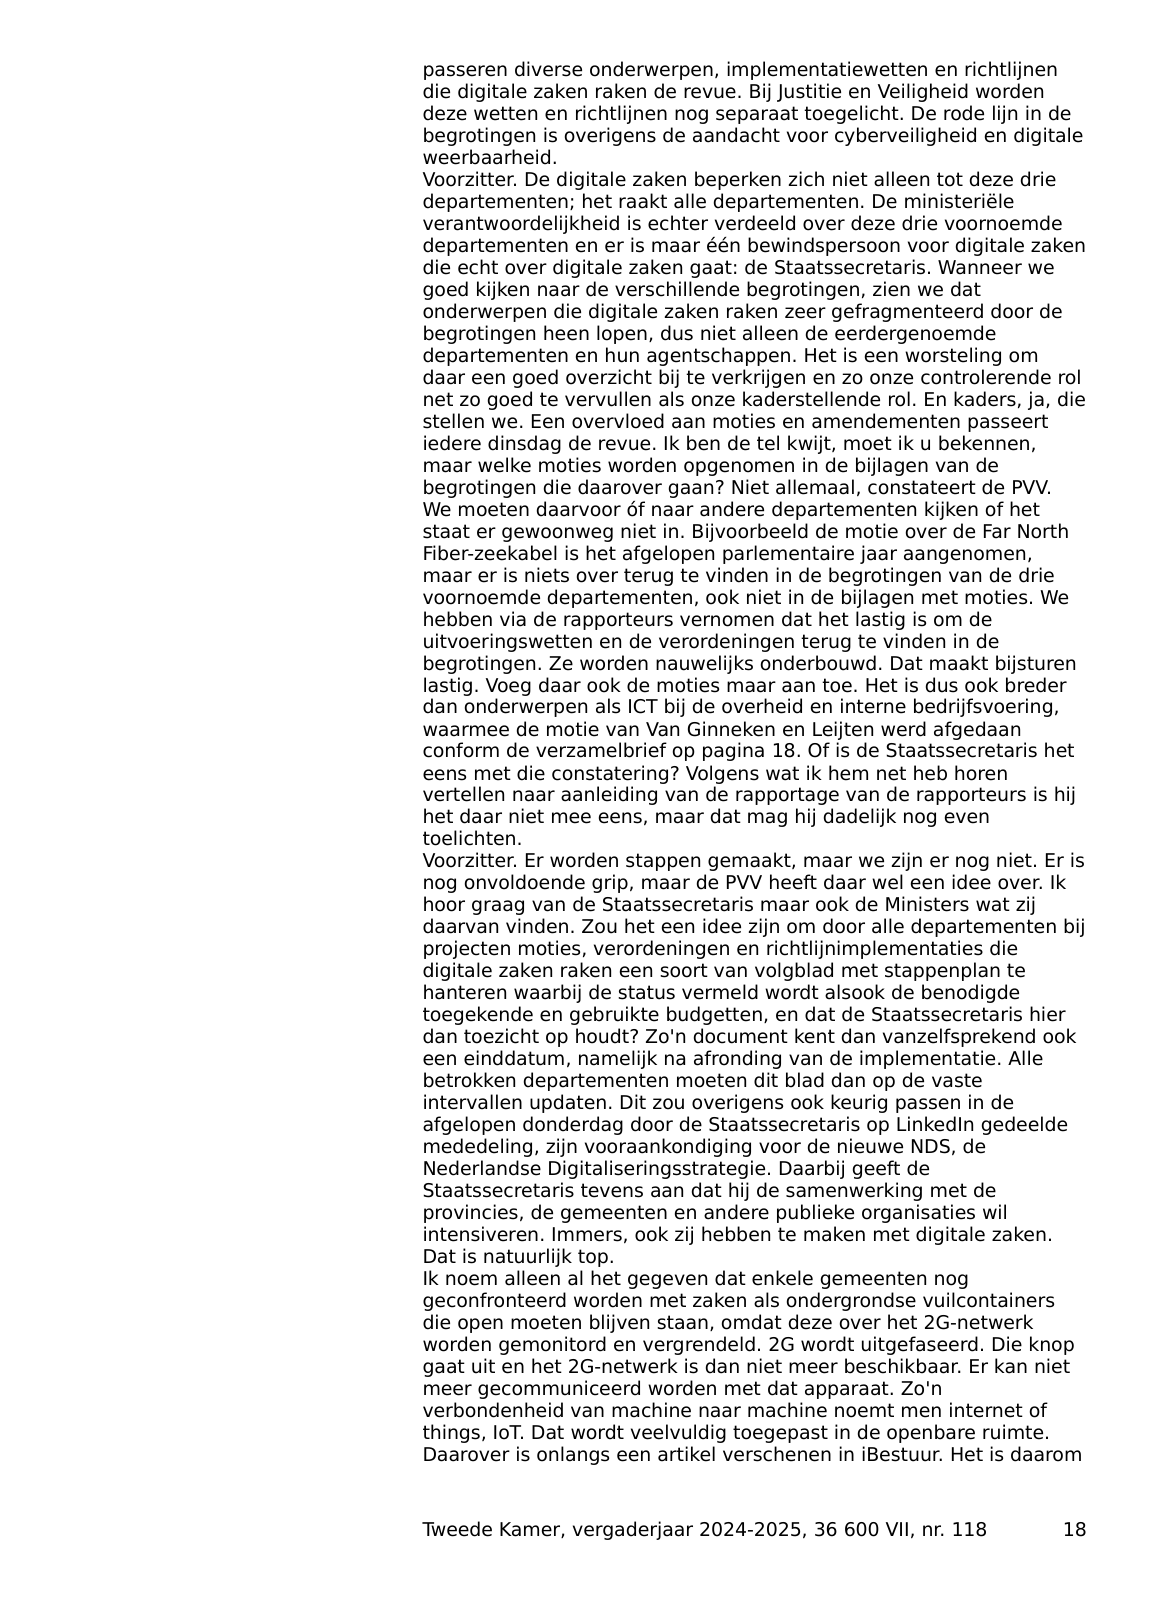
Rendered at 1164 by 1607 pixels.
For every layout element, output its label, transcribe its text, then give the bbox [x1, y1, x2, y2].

text Voorzitter. Er worden stappen gemaakt, maar we zijn er nog niet. Er is nog onvoldoende grip, maar de PVV heeft daar wel een idee over. Ik hoor graag van de Staatssecretaris maar ook de Ministers wat zij daarvan vinden. Zou het een idee zijn om door alle departementen bij projecten moties, verordeningen en richtlijnimplementaties die digitale zaken raken een soort van volgblad met stappenplan te hanteren waarbij de status vermeld wordt alsook de benodigde toegekende en gebruikte budgetten, en dat de Staatssecretaris hier dan toezicht op houdt? Zo'n document kent dan vanzelfsprekend ook een einddatum, namelijk na afronding van de implementatie. Alle betrokken departementen moeten dit blad dan op de vaste intervallen updaten. Dit zou overigens ook keurig passen in de afgelopen donderdag door de Staatssecretaris op LinkedIn gedeelde mededeling, zijn vooraankondiging voor de nieuwe NDS, de Nederlandse Digitaliseringsstrategie. Daarbij geeft de Staatssecretaris tevens aan dat hij de samenwerking met de provincies, de gemeenten en andere publieke organisaties wil intensiveren. Immers, ook zij hebben te maken met digitale zaken. Dat is natuurlijk top. [422, 850, 1087, 1268]
text Voorzitter. De digitale zaken beperken zich niet alleen tot deze drie departementen; het raakt alle departementen. De ministeriële verantwoordelijkheid is echter verdeeld over deze drie voornoemde departementen en er is maar één bewindspersoon voor digitale zaken die echt over digitale zaken gaat: de Staatssecretaris. Wanneer we goed kijken naar de verschillende begrotingen, zien we dat onderwerpen die digitale zaken raken zeer gefragmenteerd door de begrotingen heen lopen, dus niet alleen de eerdergenoemde departementen en hun agentschappen. Het is een worsteling om daar een goed overzicht bij te verkrijgen en zo onze controlerende rol net zo goed te vervullen als onze kaderstellende rol. En kaders, ja, die stellen we. Een overvloed aan moties en amendementen passeert iedere dinsdag de revue. Ik ben de tel kwijt, moet ik u bekennen, maar welke moties worden opgenomen in de bijlagen van de begrotingen die daarover gaan? Niet allemaal, constateert de PVV. We moeten daarvoor óf naar andere departementen kijken of het staat er gewoonweg niet in. Bijvoorbeeld de motie over de Far North Fiber-zeekabel is het afgelopen parlementaire jaar aangenomen, maar er is niets over terug te vinden in de begrotingen van de drie voornoemde departementen, ook niet in de bijlagen met moties. We hebben via de rapporteurs vernomen dat het lastig is om de uitvoeringswetten en de verordeningen terug te vinden in de begrotingen. Ze worden nauwelijks onderbouwd. Dat maakt bijsturen lastig. Voeg daar ook de moties maar aan toe. Het is dus ook breder dan onderwerpen als ICT bij de overheid en interne bedrijfsvoering, waarmee de motie van Van Ginneken en Leijten werd afgedaan conform de verzamelbrief op pagina 18. Of is de Staatssecretaris het eens met die constatering? Volgens wat ik hem net heb horen vertellen naar aanleiding van de rapportage van de rapporteurs is hij het daar niet mee eens, maar dat mag hij dadelijk nog even toelichten. [422, 169, 1087, 850]
text Ik noem alleen al het gegeven dat enkele gemeenten nog geconfronteerd worden met zaken als ondergrondse vuilcontainers die open moeten blijven staan, omdat deze over het 2G-netwerk worden gemonitord en vergrendeld. 2G wordt uitgefaseerd. Die knop gaat uit en het 2G-netwerk is dan niet meer beschikbaar. Er kan niet meer gecommuniceerd worden met dat apparaat. Zo'n verbondenheid van machine naar machine noemt men internet of things, IoT. Dat wordt veelvuldig toegepast in de openbare ruimte. Daarover is onlangs een artikel verschenen in iBestuur. Het is daarom [422, 1268, 1087, 1466]
text passeren diverse onderwerpen, implementatiewetten en richtlijnen die digitale zaken raken de revue. Bij Justitie en Veiligheid worden deze wetten en richtlijnen nog separaat toegelicht. De rode lijn in de begrotingen is overigens de aandacht voor cyberveiligheid en digitale weerbaarheid. [422, 59, 1087, 169]
